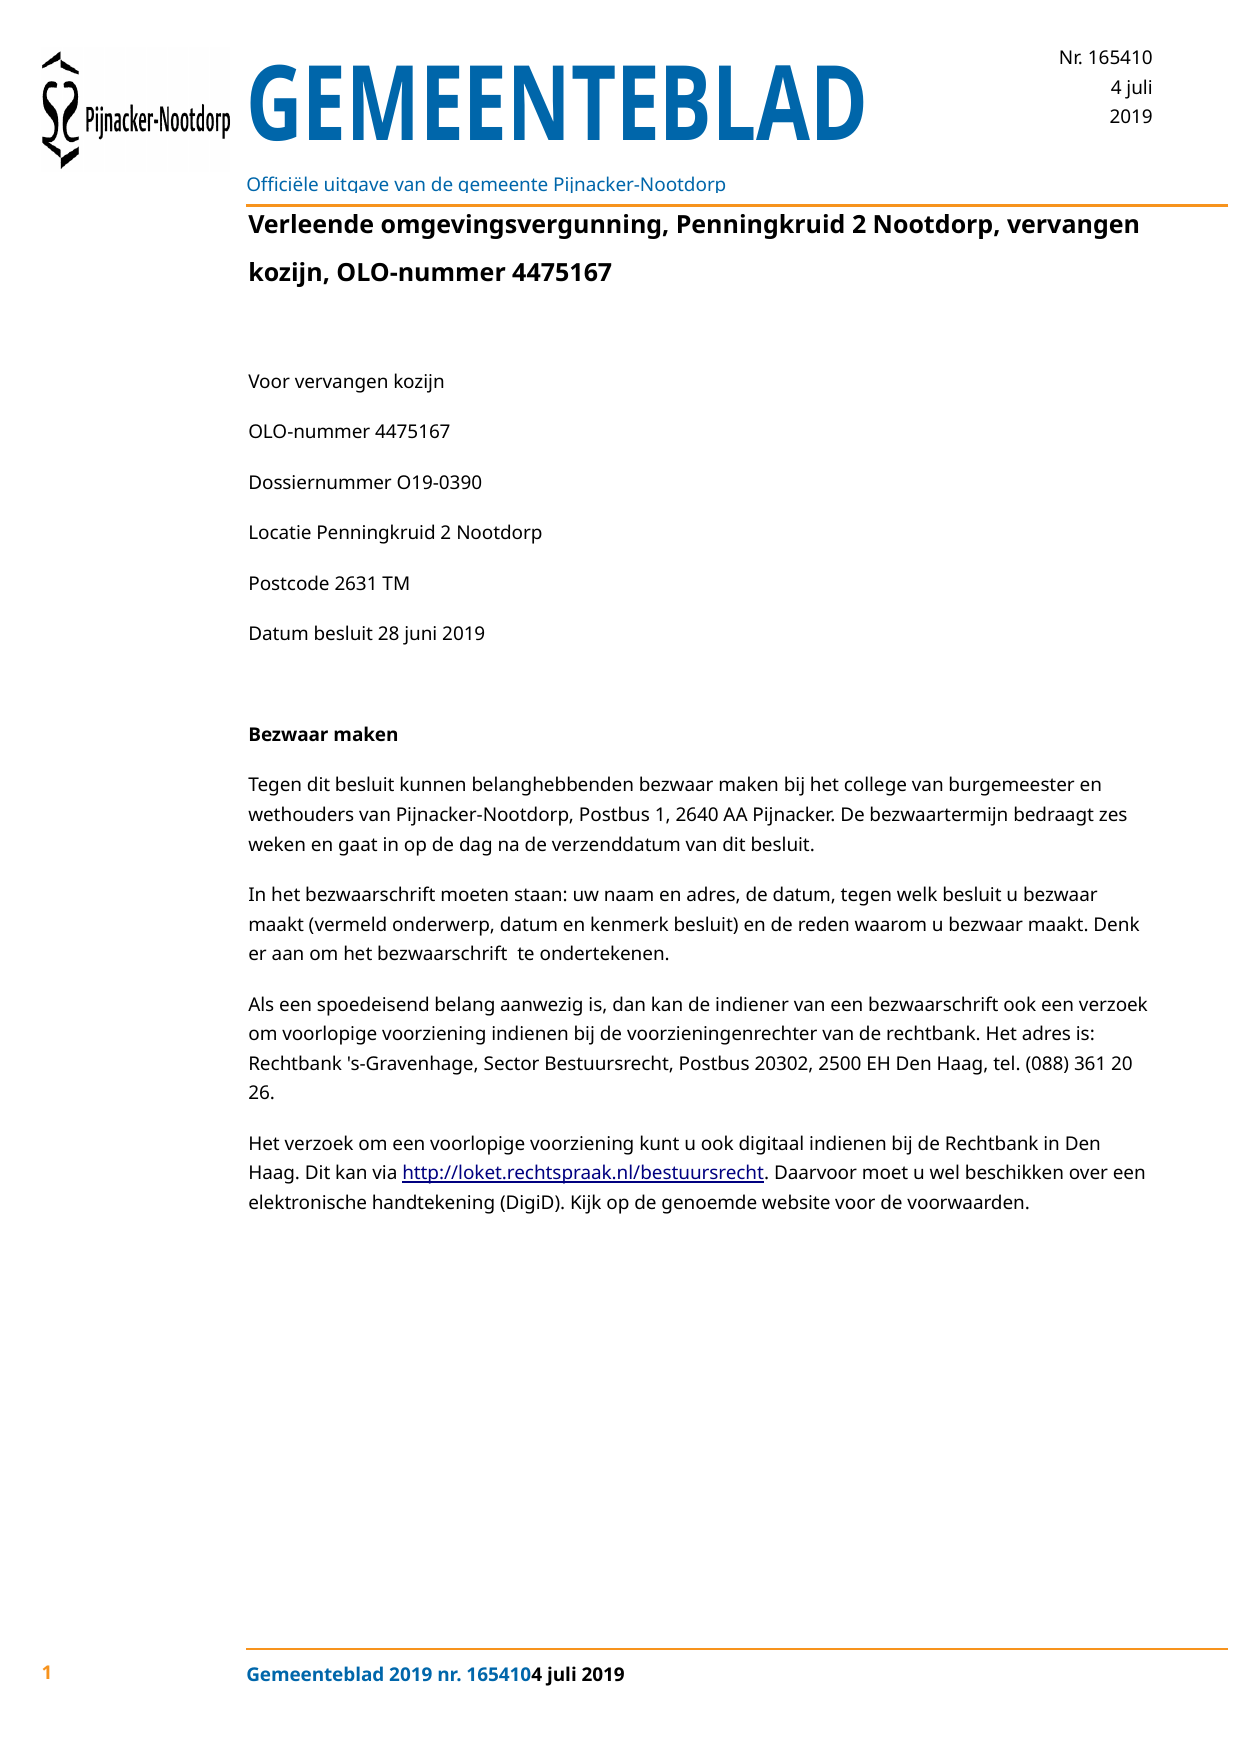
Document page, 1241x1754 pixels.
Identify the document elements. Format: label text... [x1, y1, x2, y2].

text Verleende omgevingsvergunning, Penningkruid 2 Nootdorp, vervangen kozijn, OLO-nummer 4475167 [248, 207, 1152, 288]
text Het verzoek om een voorlopige voorziening kunt u ook digitaal indienen bij de Rechtbank in Den Haag. Dit kan via http://loket.rechtspraak.nl/bestuursrecht. Daarvoor moet u wel beschikken over een elektronische handtekening (DigiD). Kijk op de genoemde website voor de voorwaarden. [248, 1130, 1152, 1215]
text OLO-nummer 4475167 [248, 419, 1152, 444]
picture [41, 47, 231, 172]
text Als een spoedeisend belang aanwezig is, dan kan de indiener van een bezwaarschrift ook een verzoek om voorlopige voorziening indienen bij de voorzieningenrechter van de rechtbank. Het adres is: Rechtbank 's-Gravenhage, Sector Bestuursrecht, Postbus 20302, 2500 EH Den Haag, tel. (088) 361 20 26. [248, 991, 1152, 1105]
text Locatie Penningkruid 2 Nootdorp [248, 519, 1152, 545]
text Datum besluit 28 juni 2019 [248, 620, 1152, 646]
text Voor vervangen kozijn [248, 368, 1152, 394]
text Dossiernummer O19-0390 [248, 469, 1152, 495]
text Tegen dit besluit kunnen belanghebbenden bezwaar maken bij het college van burgemeester en wethouders van Pijnacker-Nootdorp, Postbus 1, 2640 AA Pijnacker. De bezwaartermijn bedraagt zes weken en gaat in op de dag na de verzenddatum van dit besluit. [248, 772, 1152, 857]
text Bezwaar maken [248, 721, 1152, 747]
text In het bezwaarschrift moeten staan: uw naam en adres, de datum, tegen welk besluit u bezwaar maakt (vermeld onderwerp, datum en kenmerk besluit) en de reden waarom u bezwaar maakt. Denk er aan om het bezwaarschrift te ondertekenen. [248, 881, 1152, 966]
text Postcode 2631 TM [248, 570, 1152, 596]
